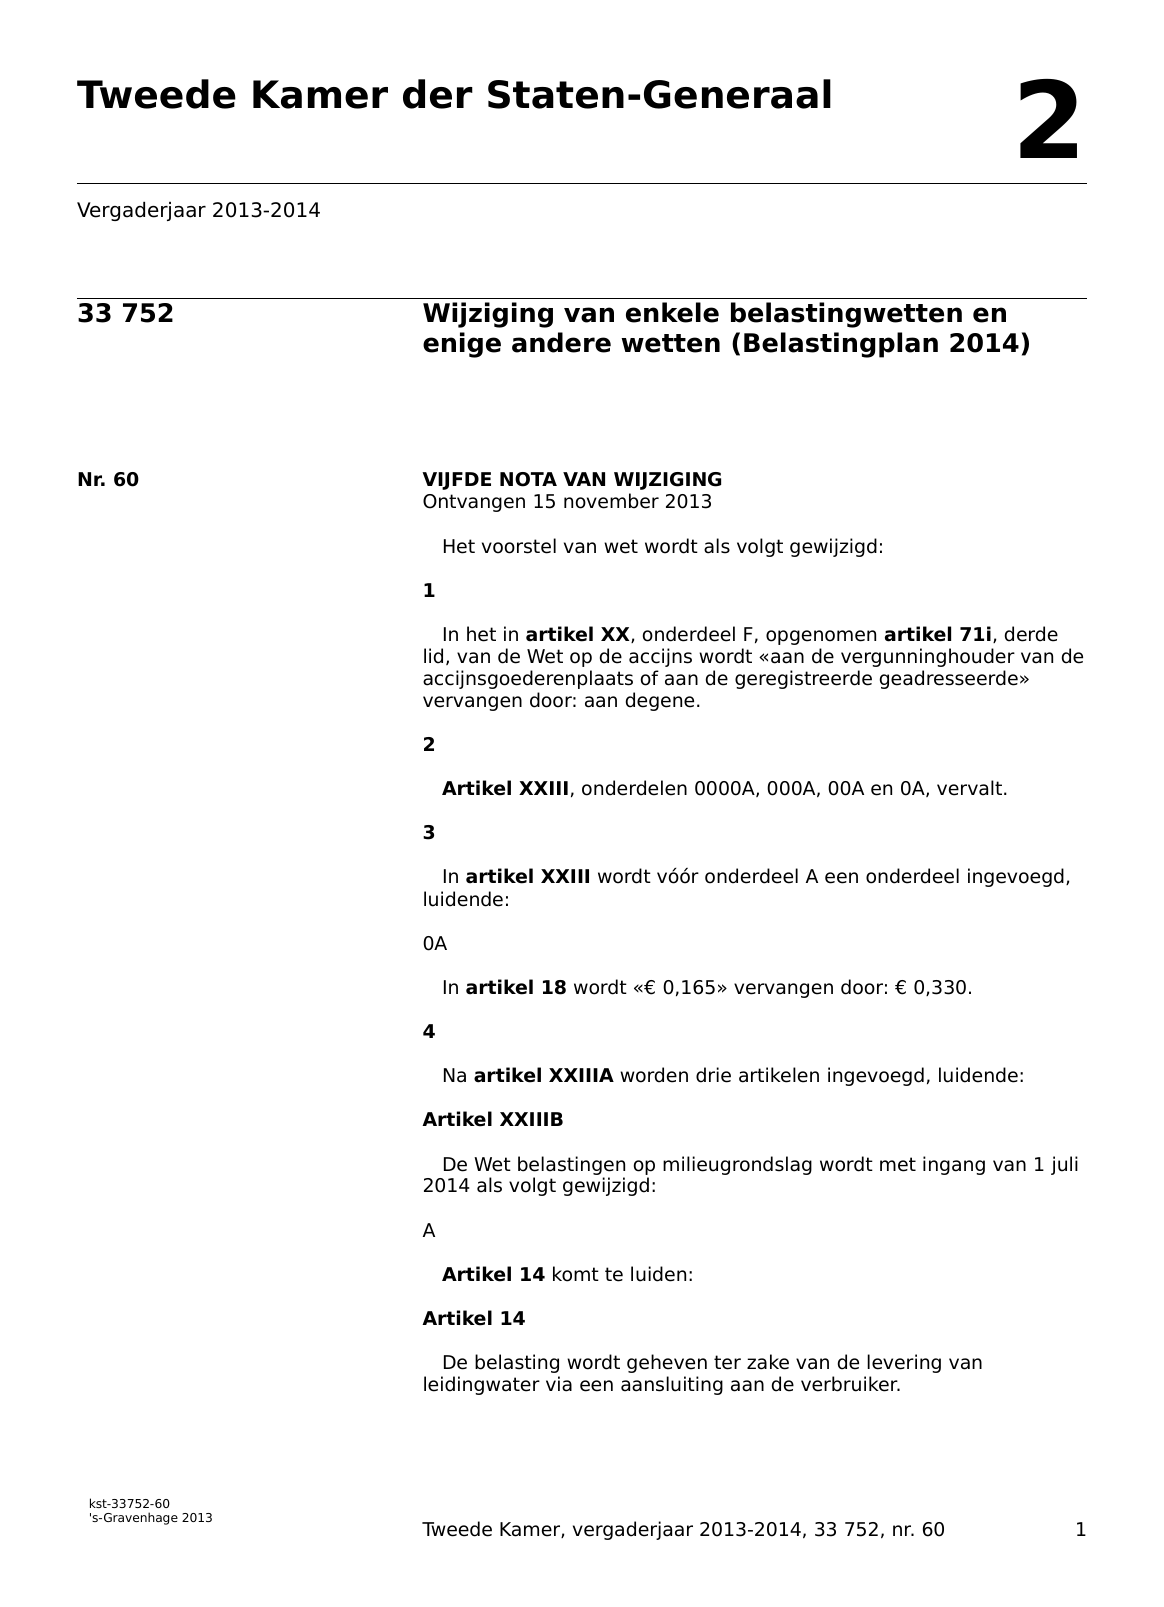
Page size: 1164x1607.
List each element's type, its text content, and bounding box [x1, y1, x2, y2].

text Ontvangen 15 november 2013 [422, 491, 1087, 513]
subtitle Artikel 14 [422, 1308, 1087, 1330]
subtitle 33 752 Wijziging van enkele belastingwetten en enige andere wetten (Belastingplan 2014) [77, 299, 1087, 358]
subtitle A [422, 1219, 1087, 1242]
subtitle Artikel XXIIIB [422, 1109, 1087, 1131]
text De Wet belastingen op milieugrondslag wordt met ingang van 1 juli 2014 als volgt gewijzigd: [422, 1153, 1087, 1197]
text Het voorstel van wet wordt als volgt gewijzigd: [422, 536, 1087, 557]
subtitle 0A [422, 933, 1087, 954]
subtitle 4 [422, 1021, 1087, 1043]
text In artikel XXIII wordt vóór onderdeel A een onderdeel ingevoegd, luidende: [422, 866, 1087, 910]
text Artikel 14 komt te luiden: [422, 1264, 1087, 1286]
subtitle 3 [422, 822, 1087, 844]
subtitle Nr. 60 VIJFDE NOTA VAN WIJZIGING [77, 469, 1087, 491]
text Na artikel XXIIIA worden drie artikelen ingevoegd, luidende: [422, 1065, 1087, 1087]
text In het in artikel XX, onderdeel F, opgenomen artikel 71i, derde lid, van de Wet op de accijns wordt «aan de vergunninghouder van de accijnsgoederenplaats of aan de geregistreerde geadresseerde» vervangen door: aan degene. [422, 624, 1087, 712]
text kst-33752-60 [88, 1497, 323, 1511]
subtitle 1 [422, 580, 1087, 602]
text De belasting wordt geheven ter zake van de levering van leidingwater via een aansluiting aan de verbruiker. [422, 1352, 1087, 1396]
table_cell Vergaderjaar 2013-2014 [77, 184, 1087, 298]
subtitle 2 [422, 734, 1087, 756]
table_header Tweede Kamer der Staten-Generaal [77, 59, 886, 183]
text Artikel XXIII, onderdelen 0000A, 000A, 00A en 0A, vervalt. [422, 778, 1087, 800]
text 's-Gravenhage 2013 [88, 1511, 323, 1525]
text In artikel 18 wordt «€ 0,165» vervangen door: € 0,330. [422, 977, 1087, 999]
table_header 2 [886, 59, 1087, 183]
